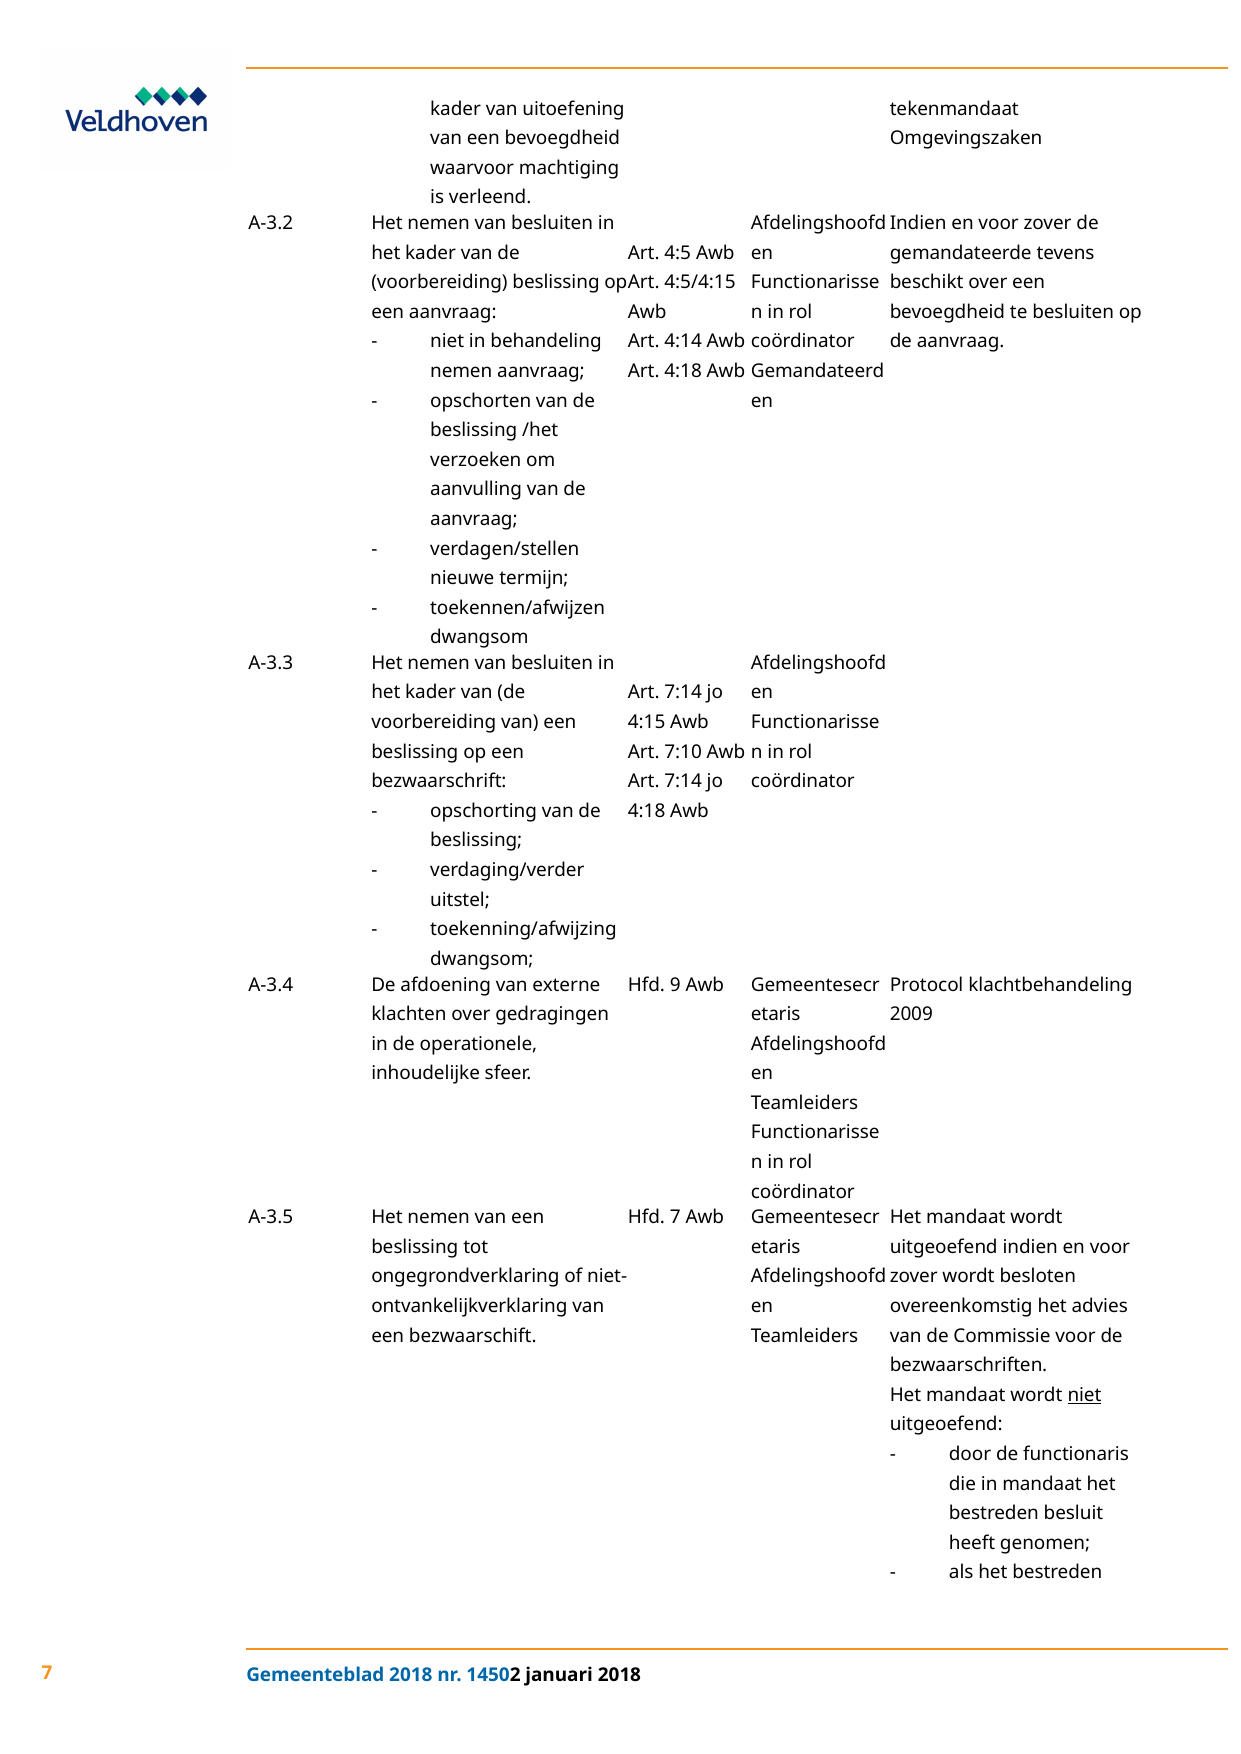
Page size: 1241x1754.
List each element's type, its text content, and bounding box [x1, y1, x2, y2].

table_cell Art. 4:5 Awb Art. 4:5/4:15 Awb Art. 4:14 Awb Art. 4:18 Awb [628, 209, 751, 649]
table_cell [751, 95, 889, 209]
table_cell [628, 95, 751, 209]
table_cell De afdoening van externe klachten over gedragingen in de operationele, inhoudelijke sfeer. [371, 971, 628, 1203]
table_cell Hfd. 9 Awb [628, 971, 751, 1203]
table_cell Art. 7:14 jo 4:15 Awb Art. 7:10 Awb Art. 7:14 jo 4:18 Awb [628, 649, 751, 971]
table_cell Protocol klachtbehandeling 2009 [890, 971, 1152, 1203]
table_cell Het nemen van besluiten in het kader van (de voorbereiding van) een beslissing op een bezwaarschrift: opschorting van de beslissing; verdaging/verder uitstel; toekenning/afwijzing dwangsom; [371, 649, 628, 971]
table_cell Afdelingshoofden Functionarissen in rol coördinator Gemandateerden [751, 209, 889, 649]
table_cell Afdelingshoofden Functionarissen in rol coördinator [751, 649, 889, 971]
table_cell [890, 649, 1152, 971]
table_cell Gemeentesecretaris Afdelingshoofden Teamleiders Functionarissen in rol coördinator [751, 971, 889, 1203]
table_cell Indien en voor zover de gemandateerde tevens beschikt over een bevoegdheid te besluiten op de aanvraag. [890, 209, 1152, 649]
picture [41, 47, 231, 172]
table_cell A-3.5 [248, 1204, 371, 1584]
table_cell Gemeentesecretaris Afdelingshoofden Teamleiders [751, 1204, 889, 1584]
table_cell tekenmandaat Omgevingszaken [890, 95, 1152, 209]
table_cell A-3.3 [248, 649, 371, 971]
table_cell A-3.4 [248, 971, 371, 1203]
table_cell Het nemen van een beslissing tot ongegrondverklaring of niet-ontvankelijkverklaring van een bezwaarschift. [371, 1204, 628, 1584]
table_cell Het mandaat wordt uitgeoefend indien en voor zover wordt besloten overeenkomstig het advies van de Commissie voor de bezwaarschriften. Het mandaat wordt niet uitgeoefend: door de functionaris die in mandaat het bestreden besluit heeft genomen; als het bestreden [890, 1204, 1152, 1584]
table_cell Het nemen van besluiten in het kader van de (voorbereiding) beslissing op een aanvraag: niet in behandeling nemen aanvraag; opschorten van de beslissing /het verzoeken om aanvulling van de aanvraag; verdagen/stellen nieuwe termijn; toekennen/afwijzen dwangsom [371, 209, 628, 649]
table_cell kader van uitoefening van een bevoegdheid waarvoor machtiging is verleend. [371, 95, 628, 209]
table_cell A-3.2 [248, 209, 371, 649]
table_cell Hfd. 7 Awb [628, 1204, 751, 1584]
table_cell [248, 95, 371, 209]
